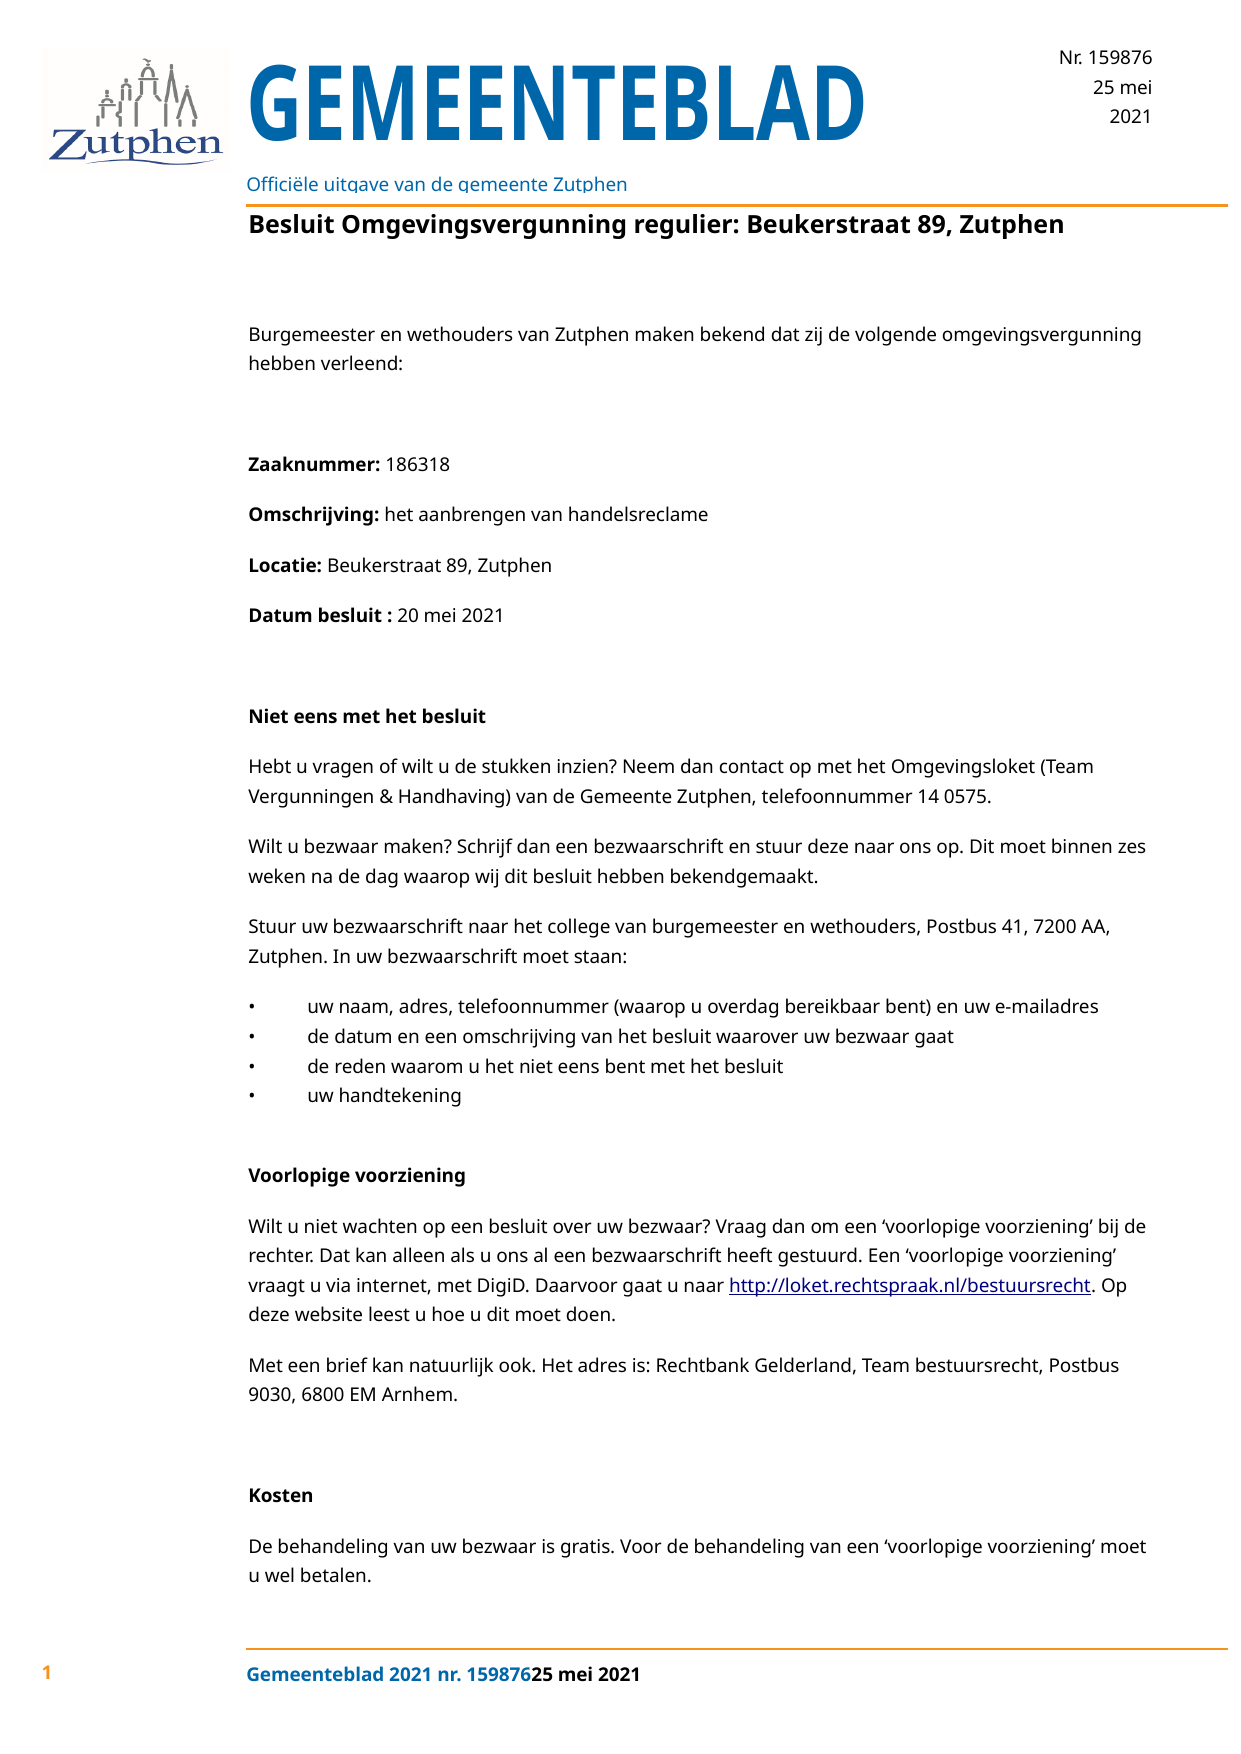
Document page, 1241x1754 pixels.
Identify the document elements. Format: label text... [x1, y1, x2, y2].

text Zaaknummer: 186318 [248, 451, 1152, 477]
text Wilt u bezwaar maken? Schrijf dan een bezwaarschrift en stuur deze naar ons op. Dit moet binnen zes weken na de dag waarop wij dit besluit hebben bekendgemaakt. [248, 834, 1152, 889]
list uw naam, adres, telefoonnummer (waarop u overdag bereikbaar bent) en uw e-mailadres [248, 994, 1152, 1019]
text Niet eens met het besluit [248, 703, 1152, 729]
list de datum en een omschrijving van het besluit waarover uw bezwaar gaat [248, 1023, 1152, 1049]
list de reden waarom u het niet eens bent met het besluit [248, 1053, 1152, 1078]
text Omschrijving: het aanbrengen van handelsreclame [248, 502, 1152, 527]
text Datum besluit : 20 mei 2021 [248, 602, 1152, 628]
text Voorlopige voorziening [248, 1162, 1152, 1188]
text Burgemeester en wethouders van Zutphen maken bekend dat zij de volgende omgevingsvergunning hebben verleend: [248, 321, 1152, 376]
text Hebt u vragen of wilt u de stukken inzien? Neem dan contact op met het Omgevingsloket (Team Vergunningen & Handhaving) van de Gemeente Zutphen, telefoonnummer 14 0575. [248, 754, 1152, 809]
text Kosten [248, 1482, 1152, 1508]
text Stuur uw bezwaarschrift naar het college van burgemeester en wethouders, Postbus 41, 7200 AA, Zutphen. In uw bezwaarschrift moet staan: [248, 914, 1152, 969]
text Met een brief kan natuurlijk ook. Het adres is: Rechtbank Gelderland, Team bestuursrecht, Postbus 9030, 6800 EM Arnhem. [248, 1352, 1152, 1407]
picture [41, 47, 231, 172]
text De behandeling van uw bezwaar is gratis. Voor de behandeling van een ‘voorlopige voorziening’ moet u wel betalen. [248, 1533, 1152, 1588]
text Wilt u niet wachten op een besluit over uw bezwaar? Vraag dan om een ‘voorlopige voorziening’ bij de rechter. Dat kan alleen als u ons al een bezwaarschrift heeft gestuurd. Een ‘voorlopige voorziening’ vraagt u via internet, met DigiD. Daarvoor gaat u naar http://loket.rechtspraak.nl/bestuursrecht. Op deze website leest u hoe u dit moet doen. [248, 1213, 1152, 1327]
text Locatie: Beukerstraat 89, Zutphen [248, 552, 1152, 578]
text Besluit Omgevingsvergunning regulier: Beukerstraat 89, Zutphen [248, 207, 1152, 241]
list uw handtekening [248, 1082, 1152, 1108]
